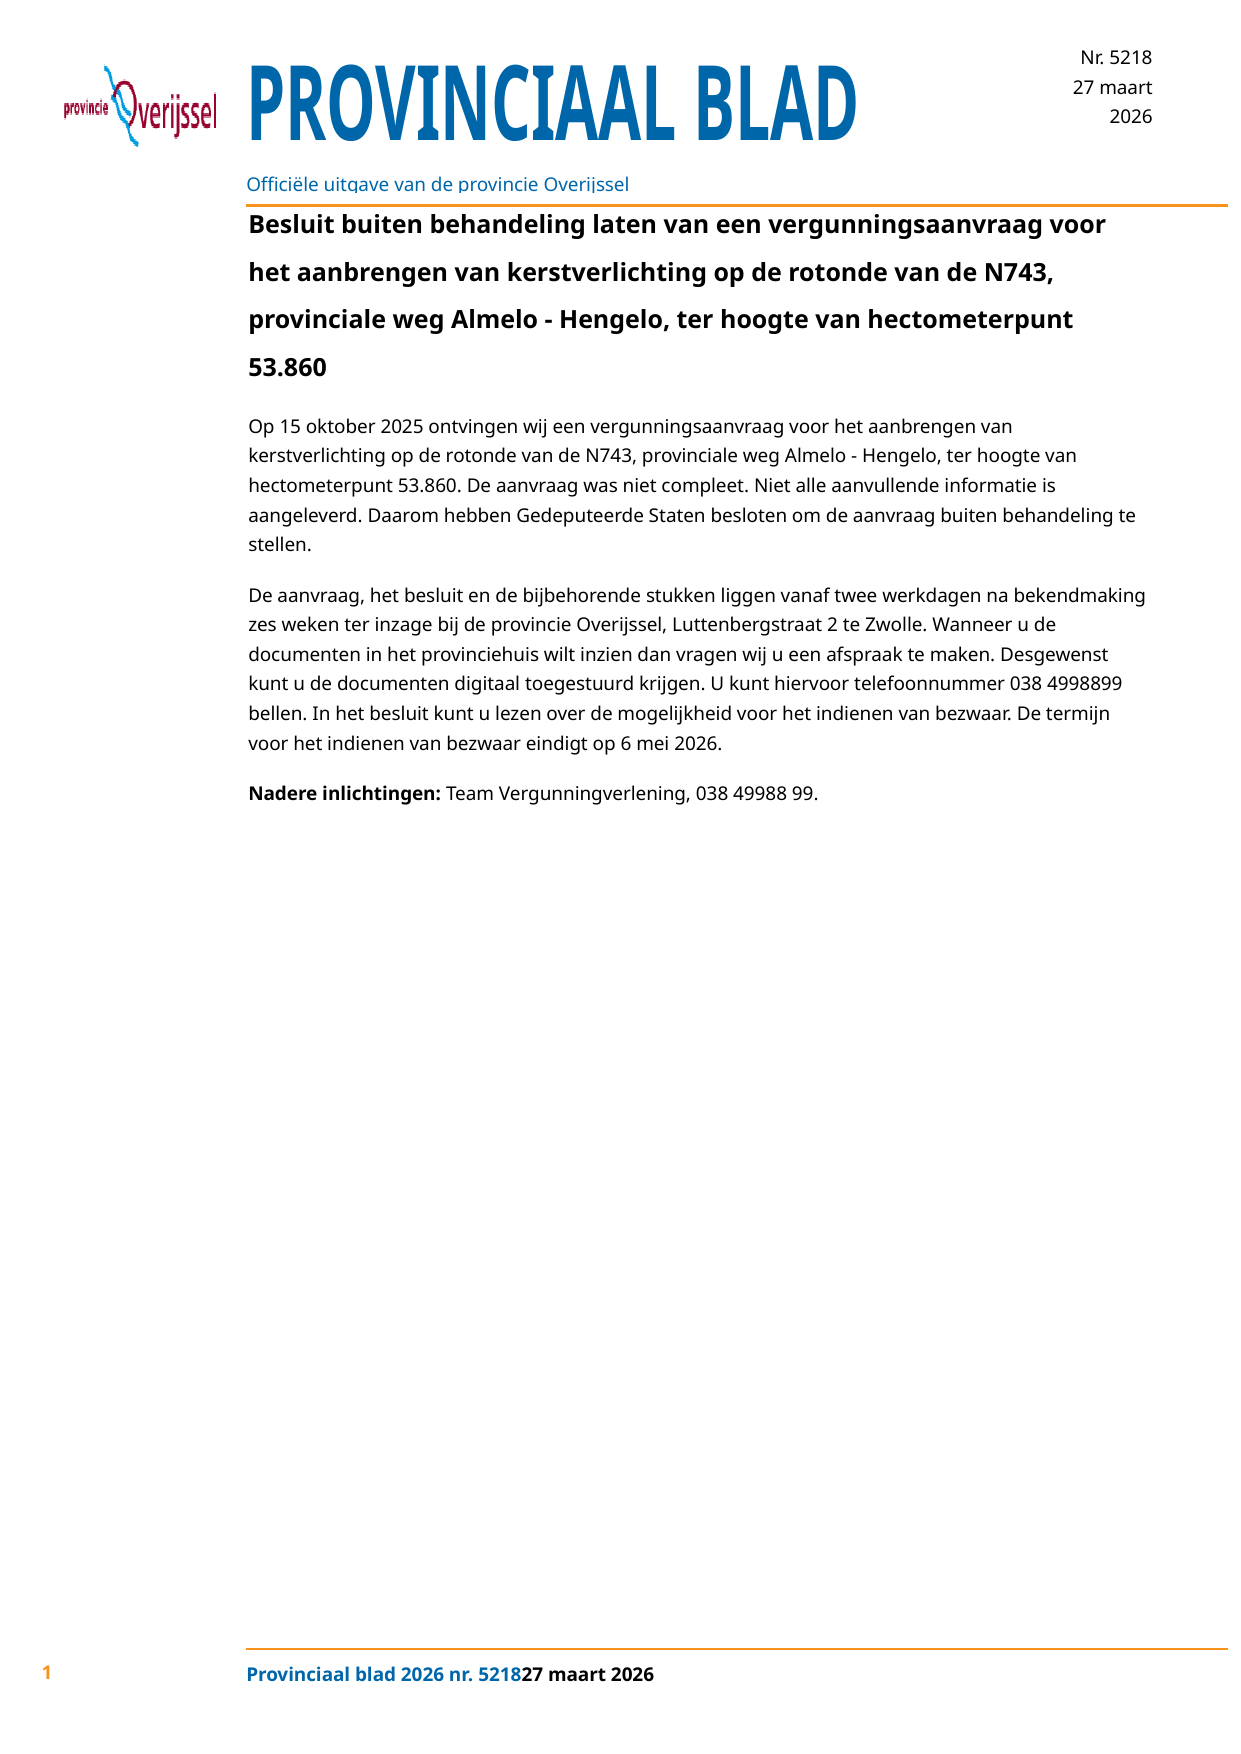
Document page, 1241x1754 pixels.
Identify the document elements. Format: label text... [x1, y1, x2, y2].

text Besluit buiten behandeling laten van een vergunningsaanvraag voor het aanbrengen van kerstverlichting op de rotonde van de N743, provinciale weg Almelo - Hengelo, ter hoogte van hectometerpunt 53.860 [248, 207, 1152, 384]
text Nadere inlichtingen: Team Vergunningverlening, 038 49988 99. [248, 780, 1152, 806]
text De aanvraag, het besluit en de bijbehorende stukken liggen vanaf twee werkdagen na bekendmaking zes weken ter inzage bij de provincie Overijssel, Luttenbergstraat 2 te Zwolle. Wanneer u de documenten in het provinciehuis wilt inzien dan vragen wij u een afspraak te maken. Desgewenst kunt u de documenten digitaal toegestuurd krijgen. U kunt hiervoor telefoonnummer 038 4998899 bellen. In het besluit kunt u lezen over de mogelijkheid voor het indienen van bezwaar. De termijn voor het indienen van bezwaar eindigt op 6 mei 2026. [248, 582, 1152, 756]
picture [41, 47, 231, 172]
text Op 15 oktober 2025 ontvingen wij een vergunningsaanvraag voor het aanbrengen van kerstverlichting op de rotonde van de N743, provinciale weg Almelo - Hengelo, ter hoogte van hectometerpunt 53.860. De aanvraag was niet compleet. Niet alle aanvullende informatie is aangeleverd. Daarom hebben Gedeputeerde Staten besloten om de aanvraag buiten behandeling te stellen. [248, 413, 1152, 557]
